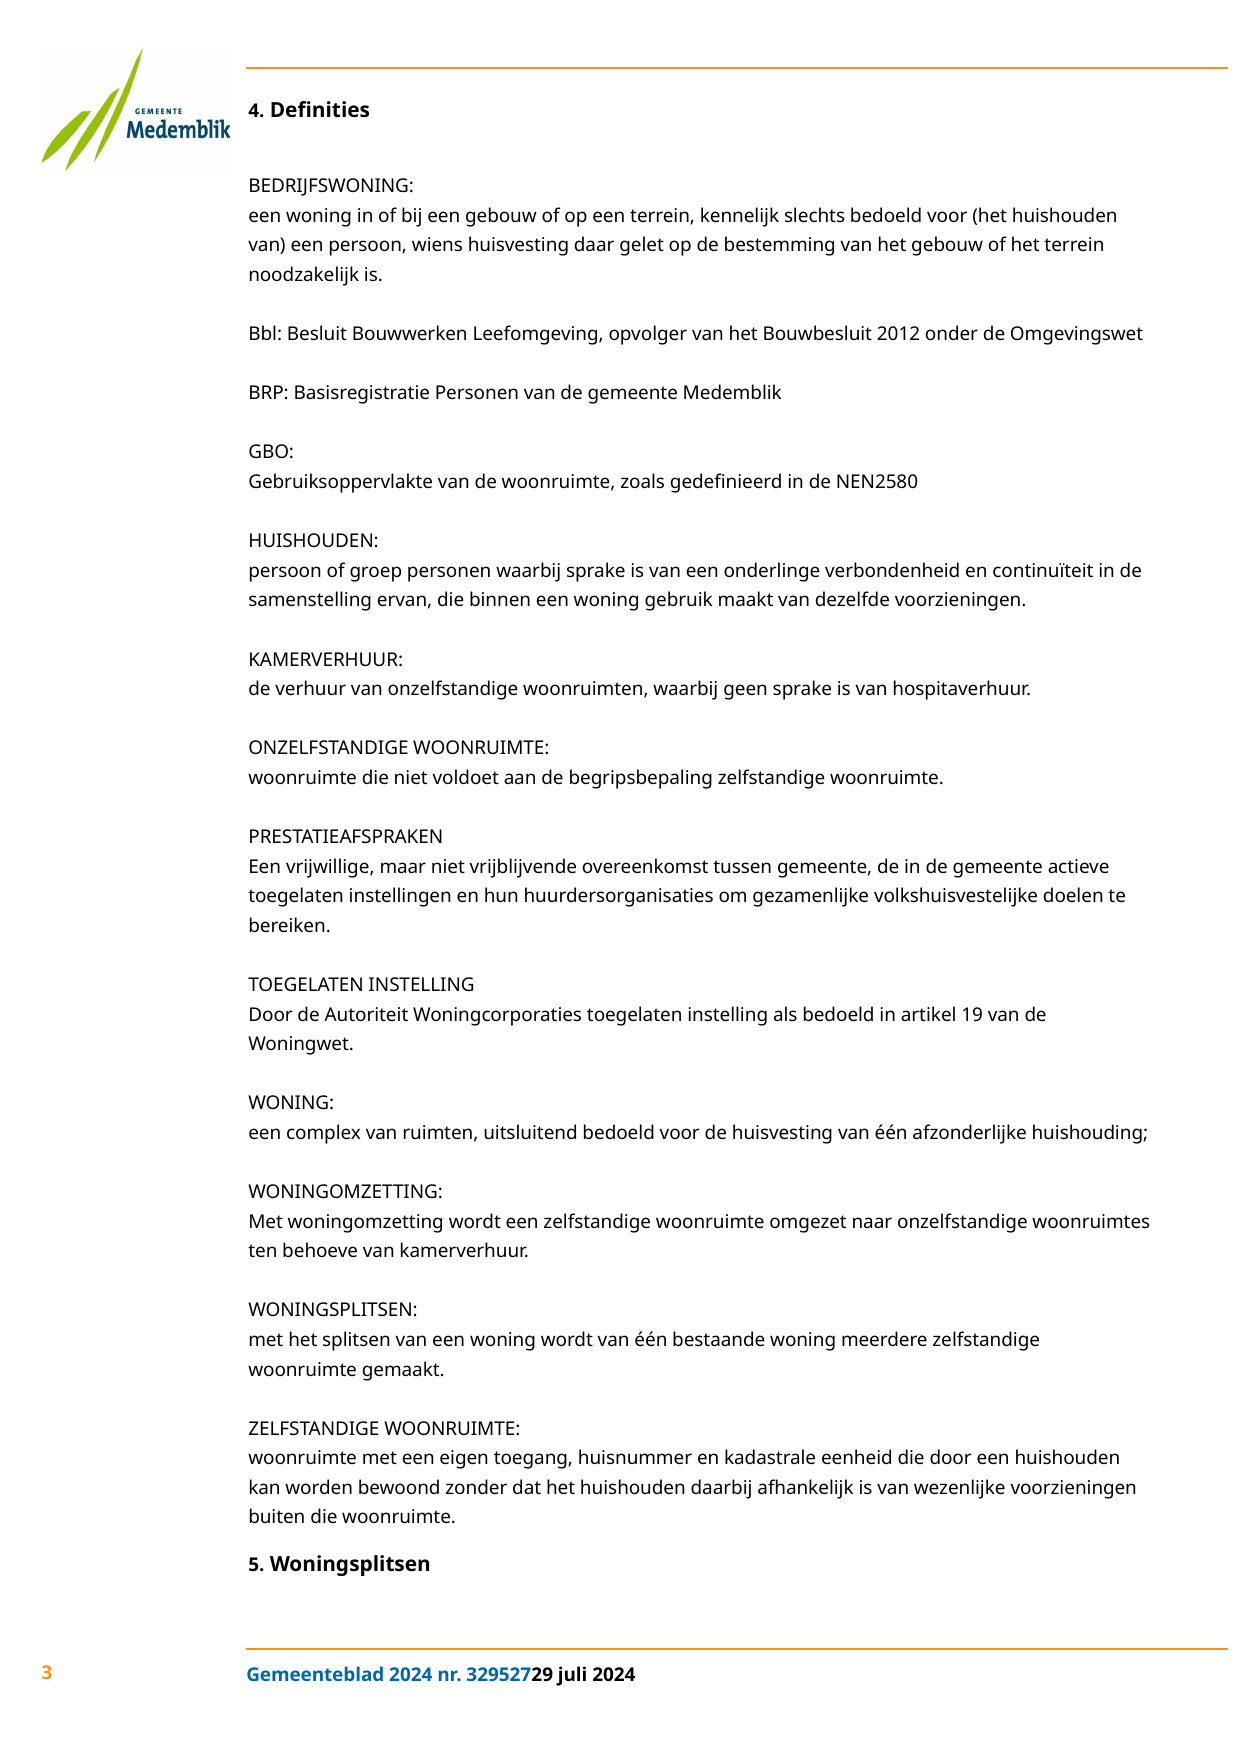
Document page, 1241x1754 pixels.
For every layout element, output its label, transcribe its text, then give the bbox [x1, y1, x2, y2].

picture [41, 47, 231, 172]
text 4. Definities [248, 95, 1152, 123]
text ONZELFSTANDIGE WOONRUIMTE: [248, 734, 1152, 760]
text GBO: [248, 439, 1152, 464]
text persoon of groep personen waarbij sprake is van een onderlinge verbondenheid en continuïteit in de samenstelling ervan, die binnen een woning gebruik maakt van dezelfde voorzieningen. [248, 557, 1152, 612]
text Een vrijwillige, maar niet vrijblijvende overeenkomst tussen gemeente, de in de gemeente actieve toegelaten instellingen en hun huurdersorganisaties om gezamenlijke volkshuisvestelijke doelen te bereiken. [248, 853, 1152, 938]
text woonruimte die niet voldoet aan de begripsbepaling zelfstandige woonruimte. [248, 764, 1152, 790]
text woonruimte met een eigen toegang, huisnummer en kadastrale eenheid die door een huishouden kan worden bewoond zonder dat het huishouden daarbij afhankelijk is van wezenlijke voorzieningen buiten die woonruimte. [248, 1444, 1152, 1529]
text Door de Autoriteit Woningcorporaties toegelaten instelling als bedoeld in artikel 19 van de Woningwet. [248, 1001, 1152, 1056]
text TOEGELATEN INSTELLING [248, 971, 1152, 997]
text een complex van ruimten, uitsluitend bedoeld voor de huisvesting van één afzonderlijke huishouding; [248, 1119, 1152, 1145]
text WONING: [248, 1089, 1152, 1115]
text WONINGSPLITSEN: [248, 1297, 1152, 1322]
text Met woningomzetting wordt een zelfstandige woonruimte omgezet naar onzelfstandige woonruimtes ten behoeve van kamerverhuur. [248, 1208, 1152, 1263]
text een woning in of bij een gebouw of op een terrein, kennelijk slechts bedoeld voor (het huishouden van) een persoon, wiens huisvesting daar gelet op de bestemming van het gebouw of het terrein noodzakelijk is. [248, 202, 1152, 287]
text ZELFSTANDIGE WOONRUIMTE: [248, 1415, 1152, 1441]
text Gebruiksoppervlakte van de woonruimte, zoals gedefinieerd in de NEN2580 [248, 468, 1152, 494]
text Bbl: Besluit Bouwwerken Leefomgeving, opvolger van het Bouwbesluit 2012 onder de Omgevingswet [248, 320, 1152, 346]
text met het splitsen van een woning wordt van één bestaande woning meerdere zelfstandige woonruimte gemaakt. [248, 1326, 1152, 1382]
text BRP: Basisregistratie Personen van de gemeente Medemblik [248, 379, 1152, 405]
text WONINGOMZETTING: [248, 1178, 1152, 1204]
text HUISHOUDEN: [248, 527, 1152, 553]
text PRESTATIEAFSPRAKEN [248, 823, 1152, 849]
text de verhuur van onzelfstandige woonruimten, waarbij geen sprake is van hospitaverhuur. [248, 675, 1152, 701]
text KAMERVERHUUR: [248, 646, 1152, 672]
text 5. Woningsplitsen [248, 1549, 1152, 1578]
text BEDRIJFSWONING: [248, 172, 1152, 198]
